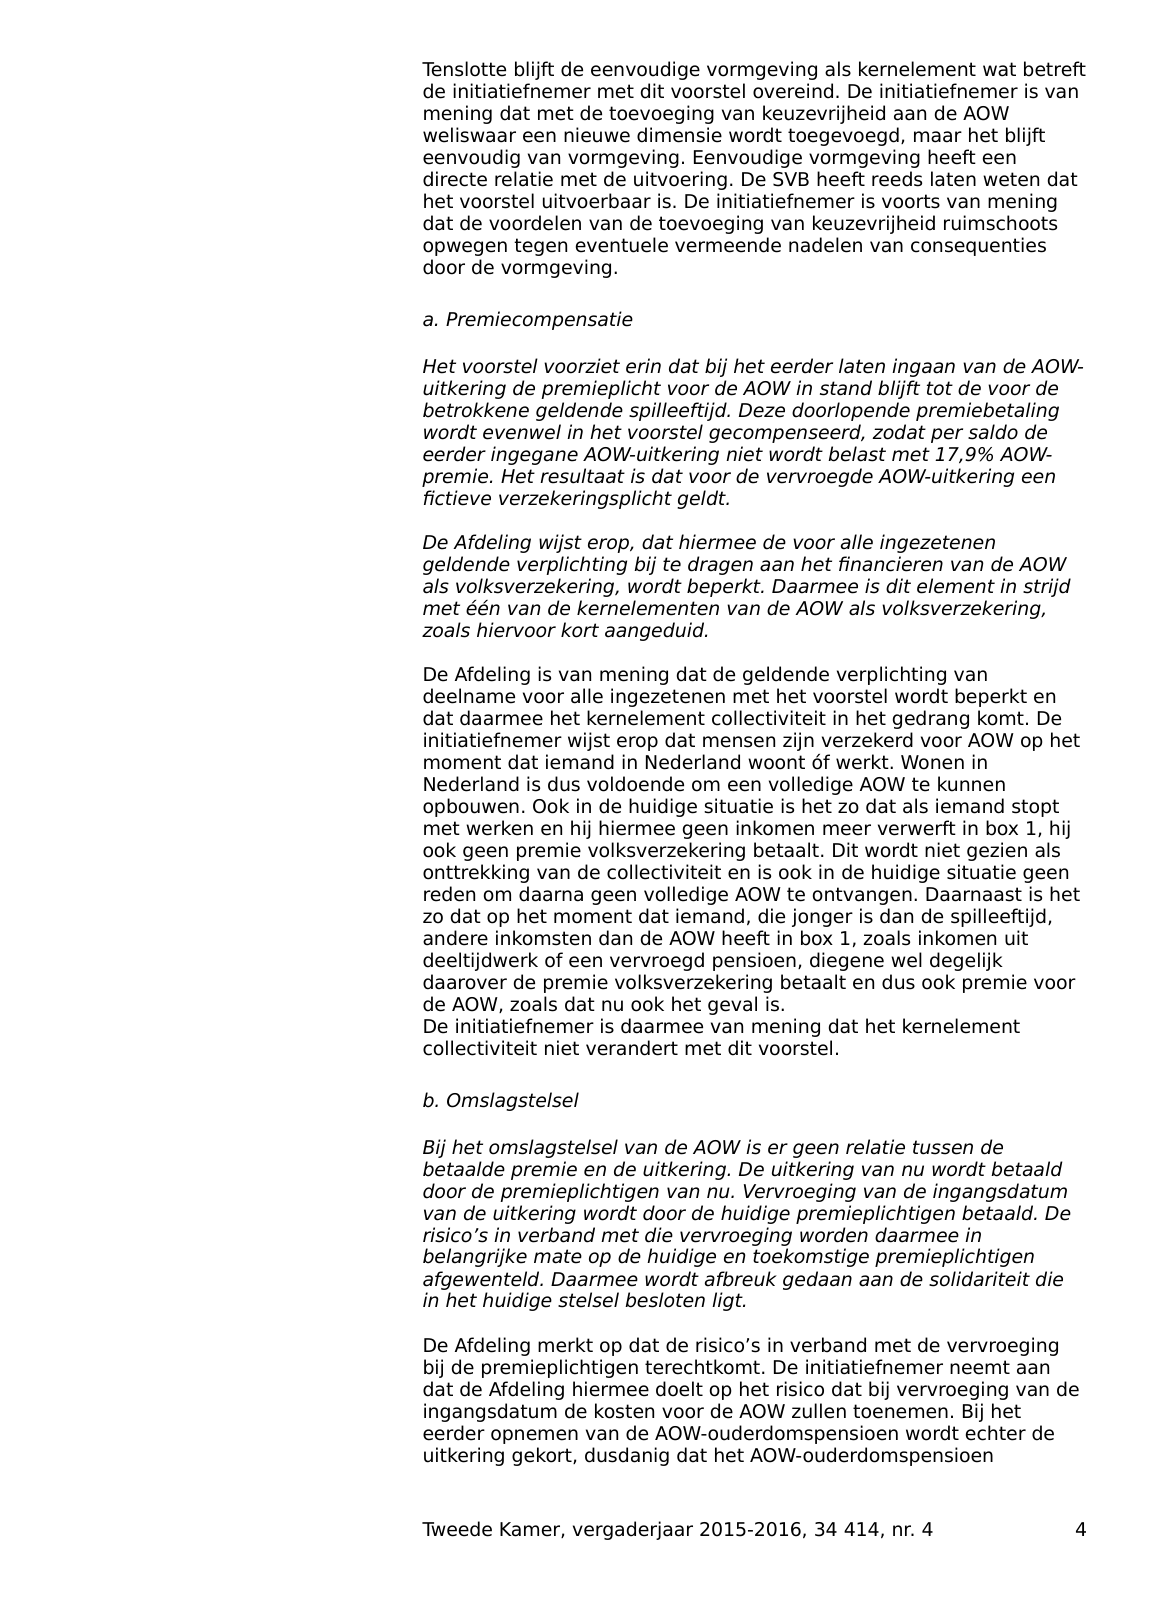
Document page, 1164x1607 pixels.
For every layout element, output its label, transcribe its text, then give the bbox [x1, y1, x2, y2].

text De Afdeling is van mening dat de geldende verplichting van deelname voor alle ingezetenen met het voorstel wordt beperkt en dat daarmee het kernelement collectiviteit in het gedrang komt. De initiatiefnemer wijst erop dat mensen zijn verzekerd voor AOW op het moment dat iemand in Nederland woont óf werkt. Wonen in Nederland is dus voldoende om een volledige AOW te kunnen opbouwen. Ook in de huidige situatie is het zo dat als iemand stopt met werken en hij hiermee geen inkomen meer verwerft in box 1, hij ook geen premie volksverzekering betaalt. Dit wordt niet gezien als onttrekking van de collectiviteit en is ook in de huidige situatie geen reden om daarna geen volledige AOW te ontvangen. Daarnaast is het zo dat op het moment dat iemand, die jonger is dan de spilleeftijd, andere inkomsten dan de AOW heeft in box 1, zoals inkomen uit deeltijdwerk of een vervroegd pensioen, diegene wel degelijk daarover de premie volksverzekering betaalt en dus ook premie voor de AOW, zoals dat nu ook het geval is. [422, 664, 1087, 1016]
text De initiatiefnemer is daarmee van mening dat het kernelement collectiviteit niet verandert met dit voorstel. [422, 1016, 1087, 1059]
text Tenslotte blijft de eenvoudige vormgeving als kernelement wat betreft de initiatiefnemer met dit voorstel overeind. De initiatiefnemer is van mening dat met de toevoeging van keuzevrijheid aan de AOW weliswaar een nieuwe dimensie wordt toegevoegd, maar het blijft eenvoudig van vormgeving. Eenvoudige vormgeving heeft een directe relatie met de uitvoering. De SVB heeft reeds laten weten dat het voorstel uitvoerbaar is. De initiatiefnemer is voorts van mening dat de voordelen van de toevoeging van keuzevrijheid ruimschoots opwegen tegen eventuele vermeende nadelen van consequenties door de vormgeving. [422, 59, 1087, 279]
text Het voorstel voorziet erin dat bij het eerder laten ingaan van de AOW-uitkering de premieplicht voor de AOW in stand blijft tot de voor de betrokkene geldende spilleeftijd. Deze doorlopende premiebetaling wordt evenwel in het voorstel gecompenseerd, zodat per saldo de eerder ingegane AOW-uitkering niet wordt belast met 17,9% AOW-premie. Het resultaat is dat voor de vervroegde AOW-uitkering een fictieve verzekeringsplicht geldt. [422, 356, 1087, 510]
text Bij het omslagstelsel van de AOW is er geen relatie tussen de betaalde premie en de uitkering. De uitkering van nu wordt betaald door de premieplichtigen van nu. Vervroeging van de ingangsdatum van de uitkering wordt door de huidige premieplichtigen betaald. De risico’s in verband met die vervroeging worden daarmee in belangrijke mate op de huidige en toekomstige premieplichtigen afgewenteld. Daarmee wordt afbreuk gedaan aan de solidariteit die in het huidige stelsel besloten ligt. [422, 1137, 1087, 1312]
text De Afdeling wijst erop, dat hiermee de voor alle ingezetenen geldende verplichting bij te dragen aan het financieren van de AOW als volksverzekering, wordt beperkt. Daarmee is dit element in strijd met één van de kernelementen van de AOW als volksverzekering, zoals hiervoor kort aangeduid. [422, 532, 1087, 642]
subtitle b. Omslagstelsel [422, 1089, 1087, 1112]
subtitle a. Premiecompensatie [422, 309, 1087, 331]
text De Afdeling merkt op dat de risico’s in verband met de vervroeging bij de premieplichtigen terechtkomt. De initiatiefnemer neemt aan dat de Afdeling hiermee doelt op het risico dat bij vervroeging van de ingangsdatum de kosten voor de AOW zullen toenemen. Bij het eerder opnemen van de AOW-ouderdomspensioen wordt echter de uitkering gekort, dusdanig dat het AOW-ouderdomspensioen [422, 1334, 1087, 1466]
